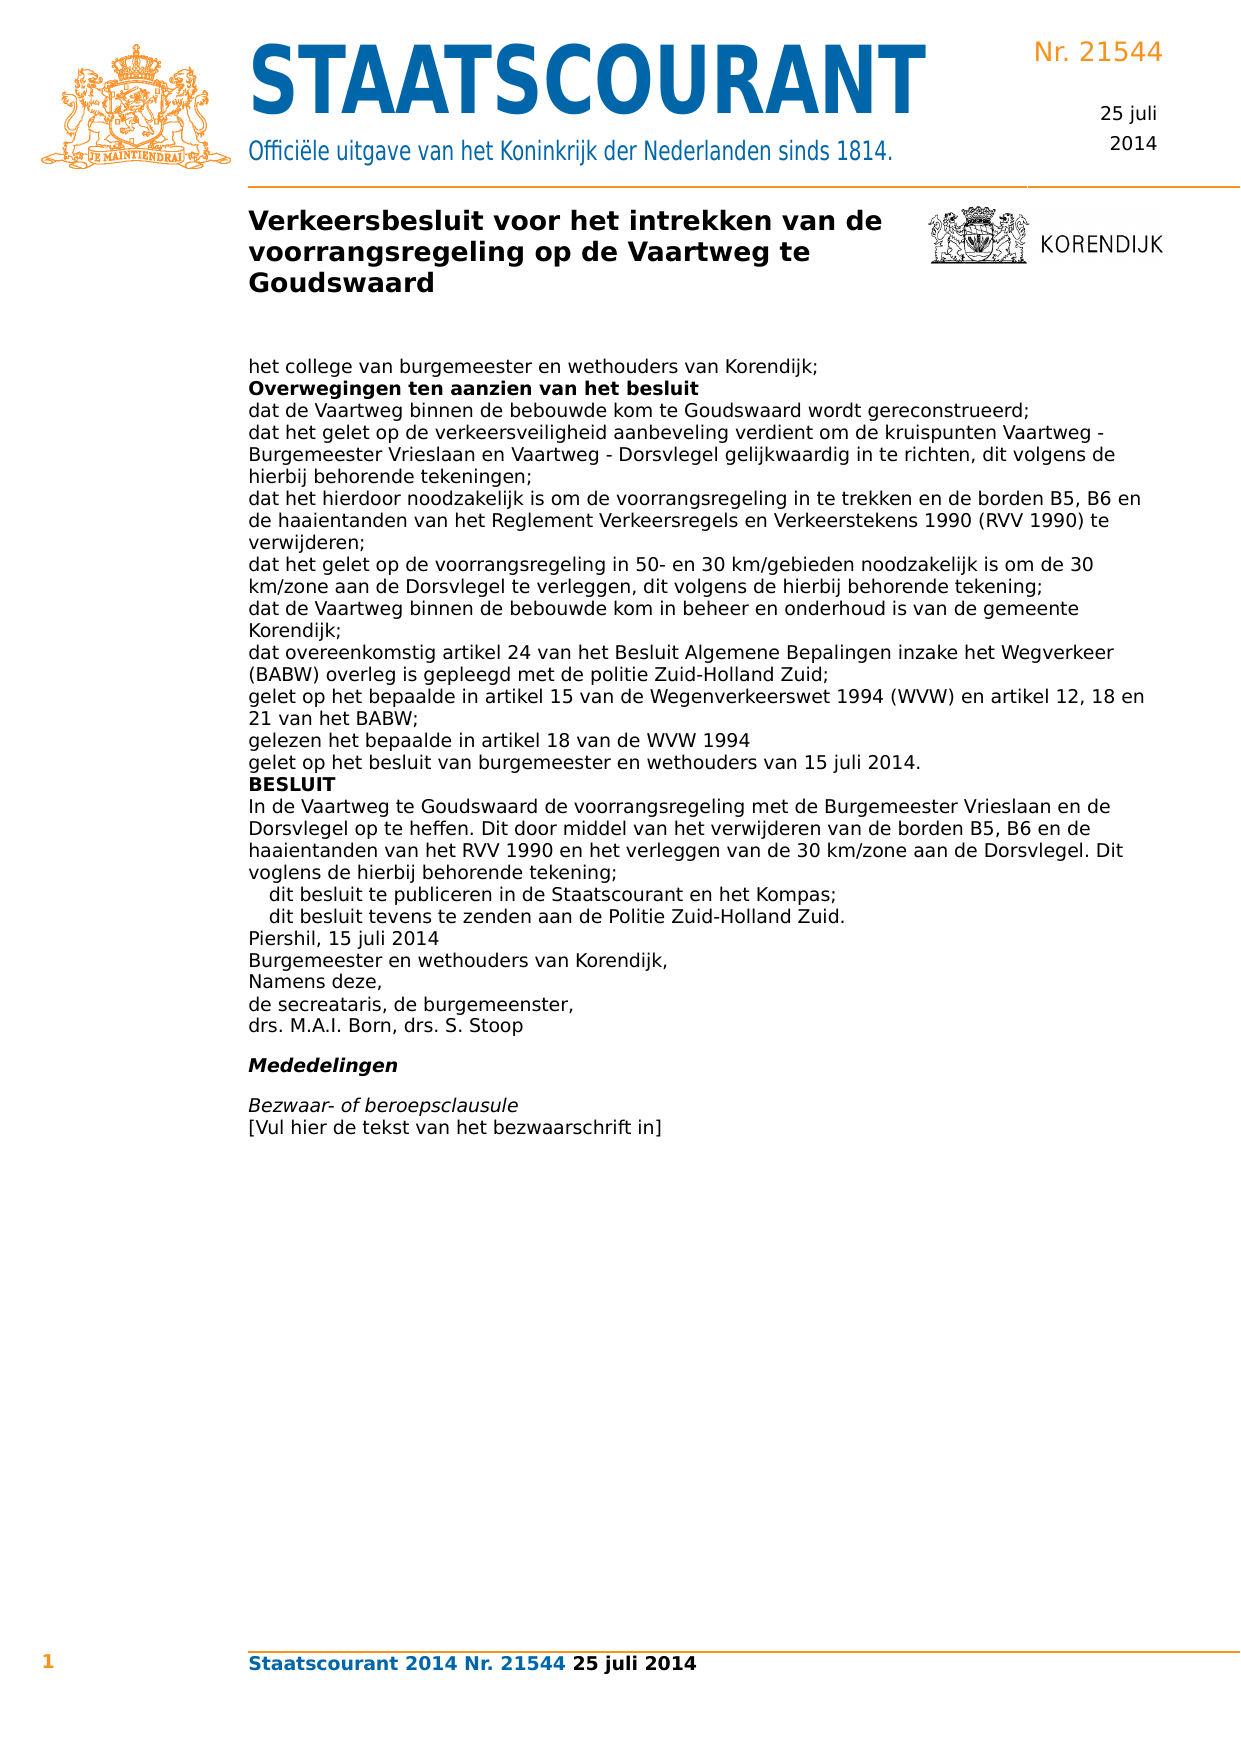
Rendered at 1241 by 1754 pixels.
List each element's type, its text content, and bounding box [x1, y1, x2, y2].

text [Vul hier de tekst van het bezwaarschrift in] [248, 1117, 1163, 1139]
text de secreataris, de burgemeenster, [248, 993, 1163, 1015]
text dat het gelet op de voorrangsregeling in 50- en 30 km/gebieden noodzakelijk is om de 30 km/zone aan de Dorsvlegel te verleggen, dit volgens de hierbij behorende tekening; [248, 554, 1163, 598]
text gelezen het bepaalde in artikel 18 van de WVW 1994 [248, 730, 1163, 752]
text dit besluit te publiceren in de Staatscourant en het Kompas; [248, 883, 1163, 906]
subtitle Overwegingen ten aanzien van het besluit [248, 378, 1163, 400]
picture [927, 205, 1164, 265]
text dat het hierdoor noodzakelijk is om de voorrangsregeling in te trekken en de borden B5, B6 en de haaientanden van het Reglement Verkeersregels en Verkeerstekens 1990 (RVV 1990) te verwijderen; [248, 488, 1163, 554]
text gelet op het besluit van burgemeester en wethouders van 15 juli 2014. [248, 752, 1163, 774]
text In de Vaartweg te Goudswaard de voorrangsregeling met de Burgemeester Vrieslaan en de Dorsvlegel op te heffen. Dit door middel van het verwijderen van de borden B5, B6 en de haaientanden van het RVV 1990 en het verleggen van de 30 km/zone aan de Dorsvlegel. Dit voglens de hierbij behorende tekening; [248, 796, 1163, 883]
text het college van burgemeester en wethouders van Korendijk; [248, 356, 1163, 378]
text dat de Vaartweg binnen de bebouwde kom te Goudswaard wordt gereconstrueerd; [248, 400, 1163, 422]
text drs. M.A.I. Born, drs. S. Stoop [248, 1015, 1163, 1037]
subtitle Mededelingen [248, 1055, 1163, 1077]
text dit besluit tevens te zenden aan de Politie Zuid-Holland Zuid. [248, 906, 1163, 927]
text BESLUIT [248, 774, 1163, 796]
text Piershil, 15 juli 2014 [248, 927, 1163, 949]
text dat de Vaartweg binnen de bebouwde kom in beheer en onderhoud is van de gemeente Korendijk; [248, 598, 1163, 642]
text dat overeenkomstig artikel 24 van het Besluit Algemene Bepalingen inzake het Wegverkeer (BABW) overleg is gepleegd met de politie Zuid-Holland Zuid; [248, 642, 1163, 686]
picture [41, 44, 231, 169]
subtitle Verkeersbesluit voor het intrekken van de voorrangsregeling op de Vaartweg te Goudswaard [248, 206, 1163, 299]
text gelet op het bepaalde in artikel 15 van de Wegenverkeerswet 1994 (WVW) en artikel 12, 18 en 21 van het BABW; [248, 686, 1163, 730]
text Namens deze, [248, 971, 1163, 993]
text Burgemeester en wethouders van Korendijk, [248, 949, 1163, 971]
text dat het gelet op de verkeersveiligheid aanbeveling verdient om de kruispunten Vaartweg - Burgemeester Vrieslaan en Vaartweg - Dorsvlegel gelijkwaardig in te richten, dit volgens de hierbij behorende tekeningen; [248, 422, 1163, 488]
subtitle Bezwaar- of beroepsclausule [248, 1095, 1163, 1117]
